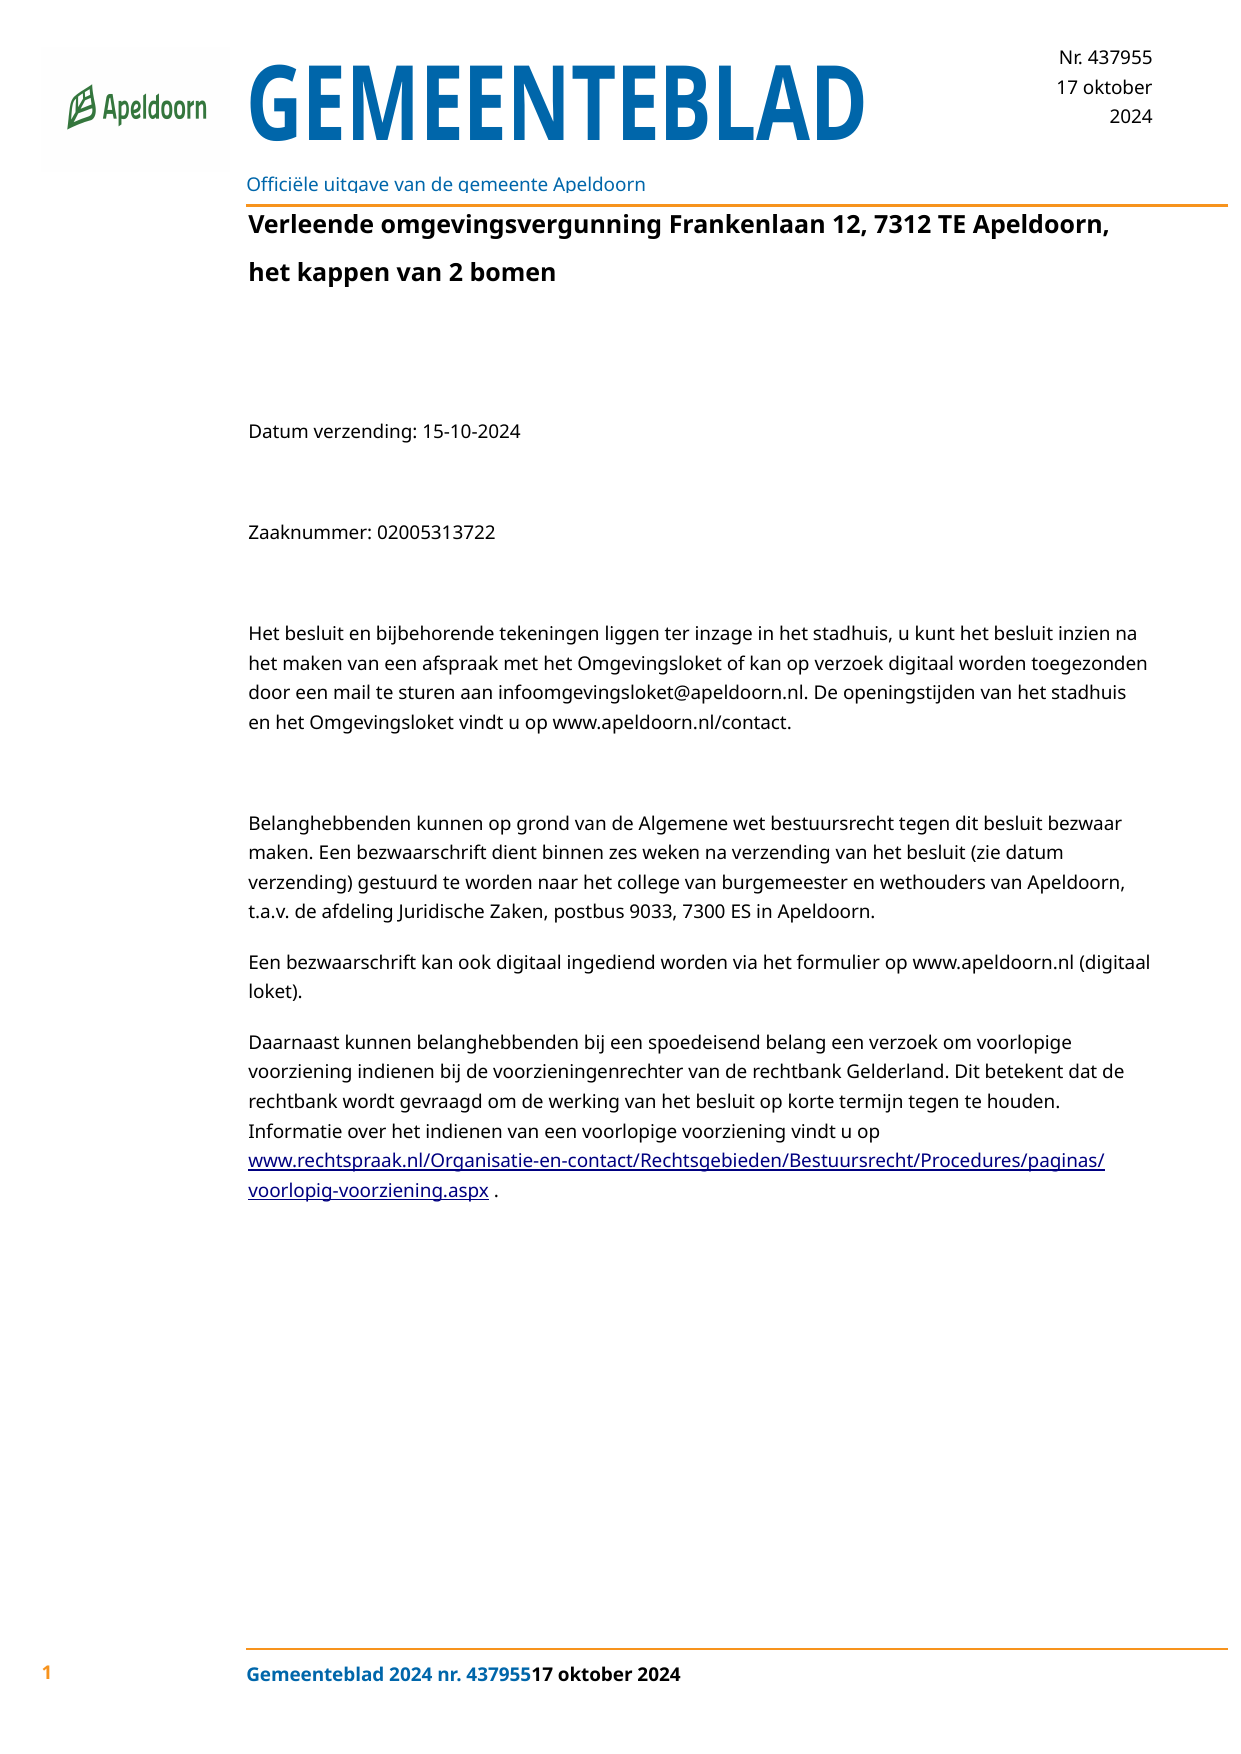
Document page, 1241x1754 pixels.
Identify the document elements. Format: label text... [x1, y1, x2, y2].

text Een bezwaarschrift kan ook digitaal ingediend worden via het formulier op www.apeldoorn.nl (digitaal loket). [248, 949, 1152, 1004]
text Het besluit en bijbehorende tekeningen liggen ter inzage in het stadhuis, u kunt het besluit inzien na het maken van een afspraak met het Omgevingsloket of kan op verzoek digitaal worden toegezonden door een mail te sturen aan infoomgevingsloket@apeldoorn.nl. De openingstijden van het stadhuis en het Omgevingsloket vindt u op www.apeldoorn.nl/contact. [248, 620, 1152, 735]
text Belanghebbenden kunnen op grond van de Algemene wet bestuursrecht tegen dit besluit bezwaar maken. Een bezwaarschrift dient binnen zes weken na verzending van het besluit (zie datum verzending) gestuurd te worden naar het college van burgemeester en wethouders van Apeldoorn, t.a.v. de afdeling Juridische Zaken, postbus 9033, 7300 ES in Apeldoorn. [248, 810, 1152, 924]
text Verleende omgevingsvergunning Frankenlaan 12, 7312 TE Apeldoorn, het kappen van 2 bomen [248, 207, 1152, 288]
text Zaaknummer: 02005313722 [248, 519, 1152, 545]
text Datum verzending: 15-10-2024 [248, 419, 1152, 444]
picture [41, 47, 231, 172]
text Daarnaast kunnen belanghebbenden bij een spoedeisend belang een verzoek om voorlopige voorziening indienen bij de voorzieningenrechter van de rechtbank Gelderland. Dit betekent dat de rechtbank wordt gevraagd om de werking van het besluit op korte termijn tegen te houden. Informatie over het indienen van een voorlopige voorziening vindt u op www.rechtspraak.nl/Organisatie-en-contact/Rechtsgebieden/Bestuursrecht/Procedures/paginas/voorlopig-voorziening.aspx . [248, 1029, 1152, 1203]
